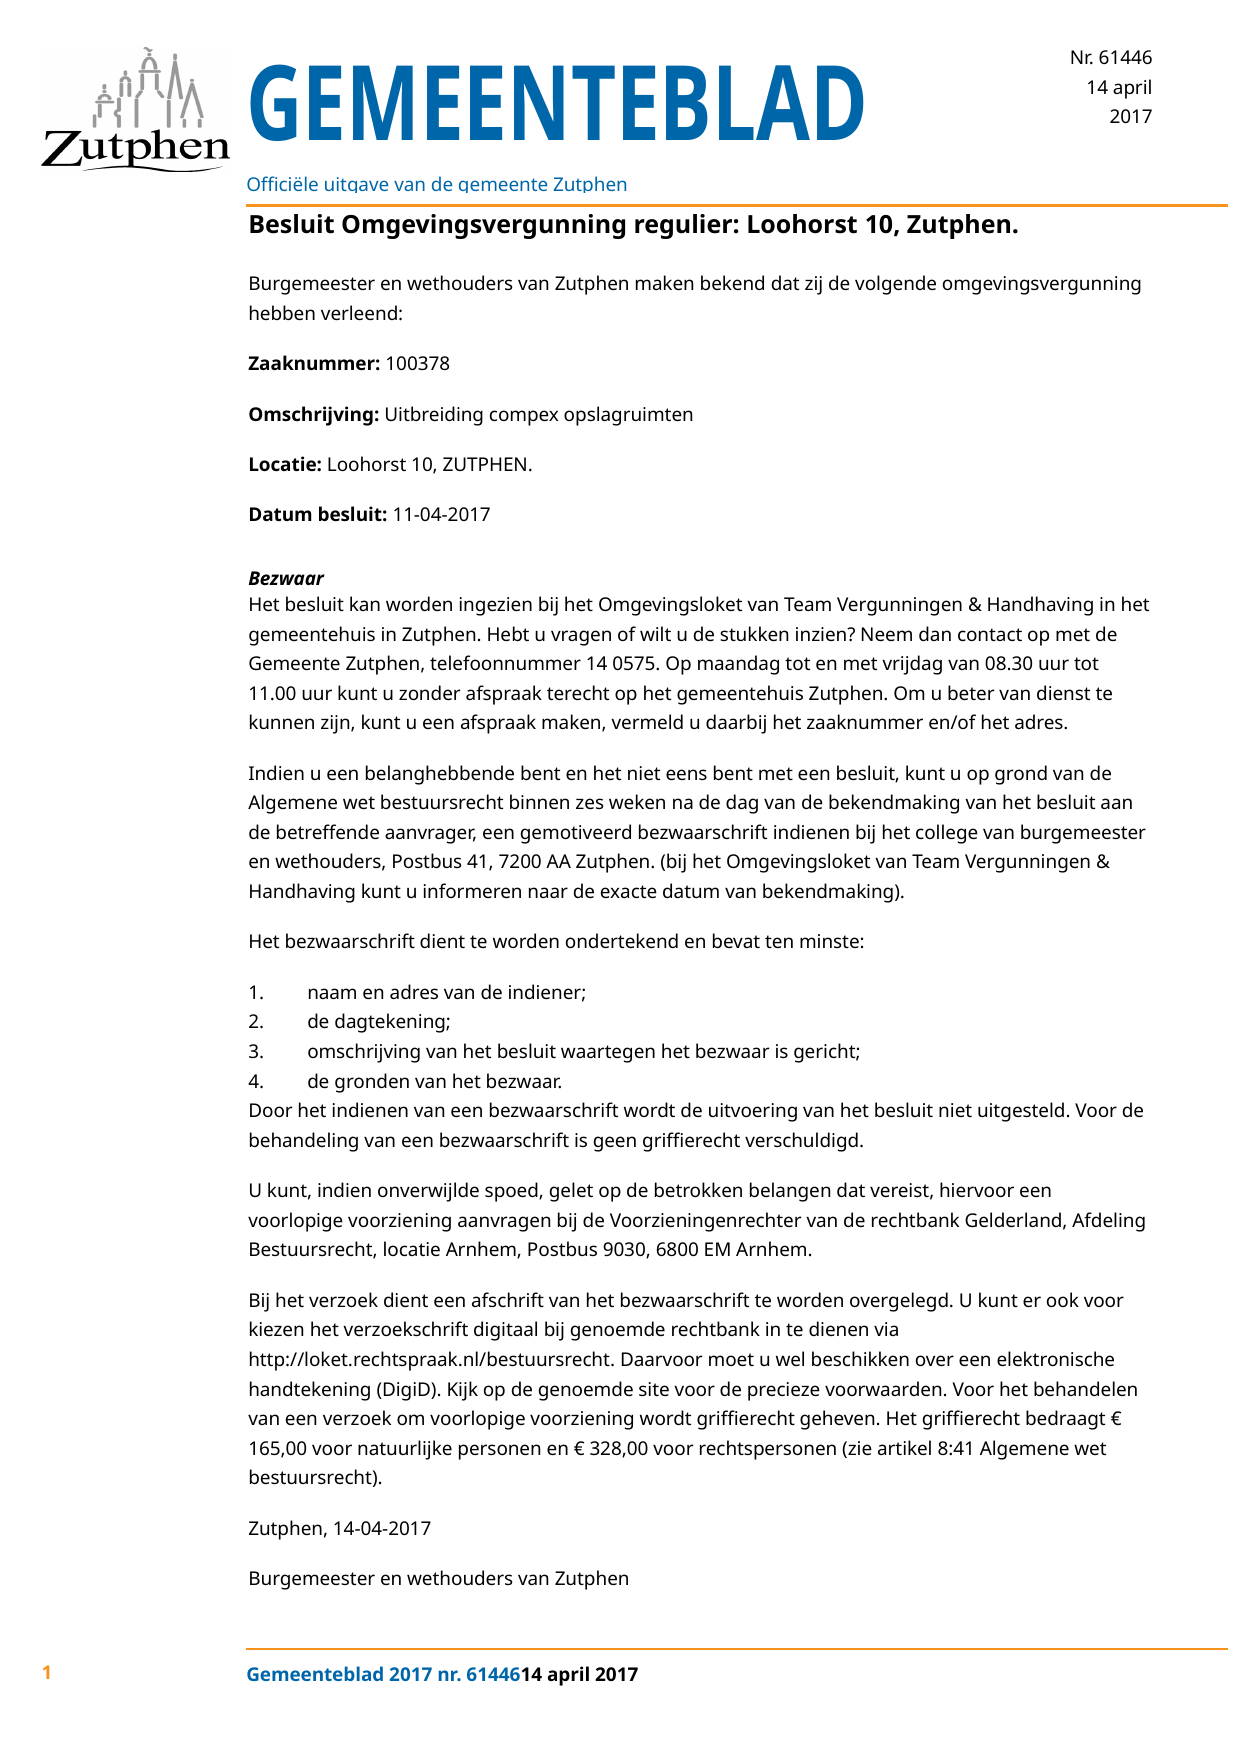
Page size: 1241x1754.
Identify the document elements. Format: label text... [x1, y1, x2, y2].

text Indien u een belanghebbende bent en het niet eens bent met een besluit, kunt u op grond van de Algemene wet bestuursrecht binnen zes weken na de dag van de bekendmaking van het besluit aan de betreffende aanvrager, een gemotiveerd bezwaarschrift indienen bij het college van burgemeester en wethouders, Postbus 41, 7200 AA Zutphen. (bij het Omgevingsloket van Team Vergunningen & Handhaving kunt u informeren naar de exacte datum van bekendmaking). [248, 760, 1152, 904]
text Het besluit kan worden ingezien bij het Omgevingsloket van Team Vergunningen & Handhaving in het gemeentehuis in Zutphen. Hebt u vragen of wilt u de stukken inzien? Neem dan contact op met de Gemeente Zutphen, telefoonnummer 14 0575. Op maandag tot en met vrijdag van 08.30 uur tot 11.00 uur kunt u zonder afspraak terecht op het gemeentehuis Zutphen. Om u beter van dienst te kunnen zijn, kunt u een afspraak maken, vermeld u daarbij het zaaknummer en/of het adres. [248, 591, 1152, 735]
text Door het indienen van een bezwaarschrift wordt de uitvoering van het besluit niet uitgesteld. Voor de behandeling van een bezwaarschrift is geen griffierecht verschuldigd. [248, 1097, 1152, 1153]
list naam en adres van de indiener; [248, 979, 1152, 1005]
text Datum besluit: 11-04-2017 [248, 502, 1152, 527]
text Omschrijving: Uitbreiding compex opslagruimten [248, 401, 1152, 426]
text Bij het verzoek dient een afschrift van het bezwaarschrift te worden overgelegd. U kunt er ook voor kiezen het verzoekschrift digitaal bij genoemde rechtbank in te dienen via http://loket.rechtspraak.nl/bestuursrecht. Daarvoor moet u wel beschikken over een elektronische handtekening (DigiD). Kijk op de genoemde site voor de precieze voorwaarden. Voor het behandelen van een verzoek om voorlopige voorziening wordt griffierecht geheven. Het griffierecht bedraagt € 165,00 voor natuurlijke personen en € 328,00 voor rechtspersonen (zie artikel 8:41 Algemene wet bestuursrecht). [248, 1287, 1152, 1490]
list omschrijving van het besluit waartegen het bezwaar is gericht; [248, 1038, 1152, 1064]
list de gronden van het bezwaar. [248, 1068, 1152, 1094]
text Besluit Omgevingsvergunning regulier: Loohorst 10, Zutphen. [248, 207, 1152, 241]
text Burgemeester en wethouders van Zutphen maken bekend dat zij de volgende omgevingsvergunning hebben verleend: [248, 270, 1152, 326]
text Burgemeester en wethouders van Zutphen [248, 1565, 1152, 1591]
text U kunt, indien onverwijlde spoed, gelet op de betrokken belangen dat vereist, hiervoor een voorlopige voorziening aanvragen bij de Voorzieningenrechter van de rechtbank Gelderland, Afdeling Bestuursrecht, locatie Arnhem, Postbus 9030, 6800 EM Arnhem. [248, 1177, 1152, 1262]
text Locatie: Loohorst 10, ZUTPHEN. [248, 451, 1152, 477]
text Bezwaar [248, 566, 1152, 591]
list de dagtekening; [248, 1009, 1152, 1034]
text Zutphen, 14-04-2017 [248, 1515, 1152, 1541]
picture [41, 47, 231, 172]
text Het bezwaarschrift dient te worden ondertekend en bevat ten minste: [248, 929, 1152, 954]
text Zaaknummer: 100378 [248, 350, 1152, 376]
